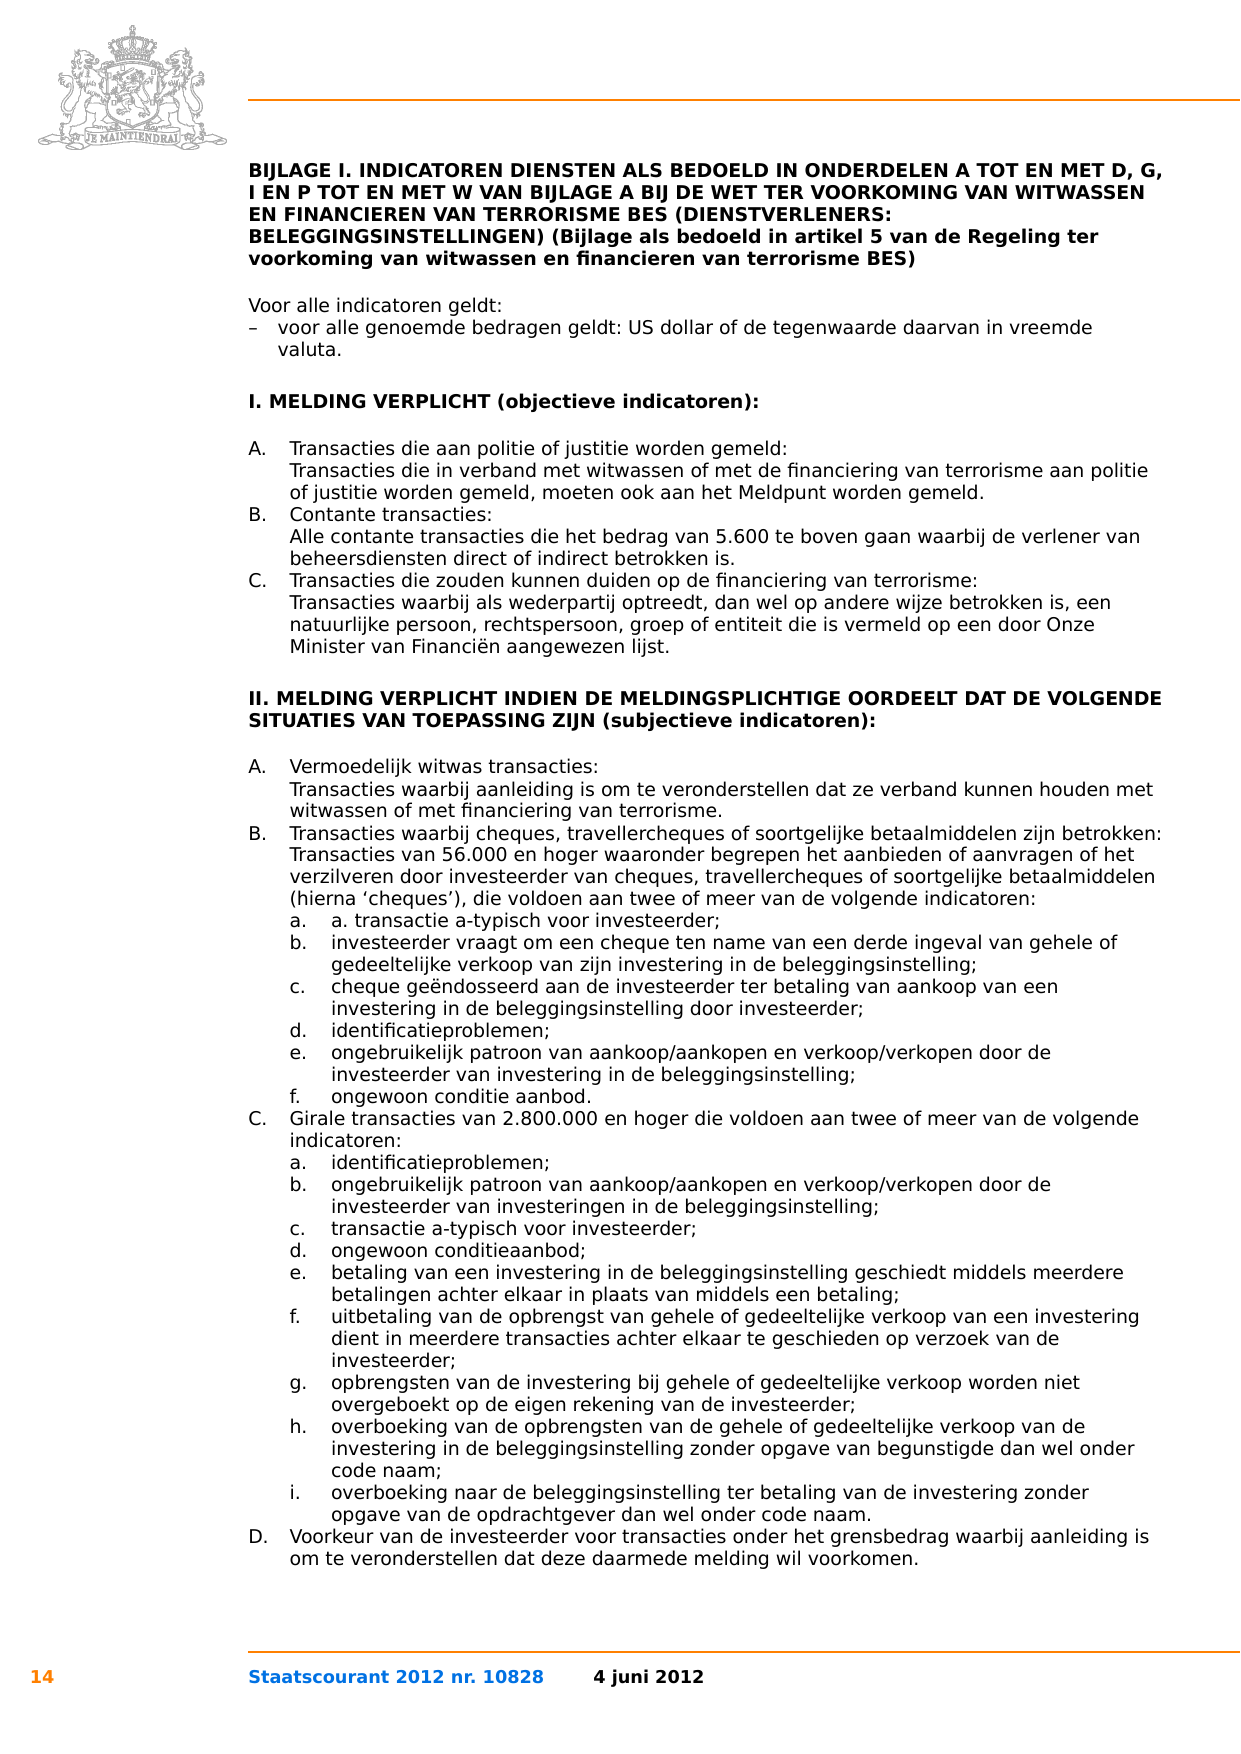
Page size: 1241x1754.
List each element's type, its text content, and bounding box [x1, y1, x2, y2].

text C. Girale transacties van 2.800.000 en hoger die voldoen aan twee of meer van de volgende indicatoren: [248, 1108, 1163, 1152]
text c. transactie a-typisch voor investeerder; [289, 1218, 1163, 1240]
text Transacties van 56.000 en hoger waaronder begrepen het aanbieden of aanvragen of het verzilveren door investeerder van cheques, travellercheques of soortgelijke betaalmiddelen (hierna ‘cheques’), die voldoen aan twee of meer van de volgende indicatoren: [289, 844, 1163, 910]
text d. ongewoon conditieaanbod; [289, 1240, 1163, 1262]
text d. identificatieproblemen; [289, 1020, 1163, 1042]
text D. Voorkeur van de investeerder voor transacties onder het grensbedrag waarbij aanleiding is om te veronderstellen dat deze daarmede melding wil voorkomen. [248, 1526, 1163, 1570]
text b. ongebruikelijk patroon van aankoop/aankopen en verkoop/verkopen door de investeerder van investeringen in de beleggingsinstelling; [289, 1174, 1163, 1218]
text g. opbrengsten van de investering bij gehele of gedeeltelijke verkoop worden niet overgeboekt op de eigen rekening van de investeerder; [289, 1372, 1163, 1416]
text A. Transacties die aan politie of justitie worden gemeld: [248, 438, 1163, 460]
subtitle BIJLAGE I. INDICATOREN DIENSTEN ALS BEDOELD IN ONDERDELEN A TOT EN MET D, G, I EN P TOT EN MET W VAN BIJLAGE A BIJ DE WET TER VOORKOMING VAN WITWASSEN EN FINANCIEREN VAN TERRORISME BES (DIENSTVERLENERS: BELEGGINGSINSTELLINGEN) (Bijlage als bedoeld in artikel 5 van de Regeling ter voorkoming van witwassen en financieren van terrorisme BES) [248, 160, 1163, 270]
text A. Vermoedelijk witwas transacties: [248, 756, 1163, 778]
subtitle I. MELDING VERPLICHT (objectieve indicatoren): [248, 391, 1163, 413]
text Transacties waarbij aanleiding is om te veronderstellen dat ze verband kunnen houden met witwassen of met financiering van terrorisme. [289, 778, 1163, 822]
picture [38, 25, 227, 150]
text f. ongewoon conditie aanbod. [289, 1086, 1163, 1108]
text B. Contante transacties: [248, 504, 1163, 526]
text a. identificatieproblemen; [289, 1152, 1163, 1174]
text h. overboeking van de opbrengsten van de gehele of gedeeltelijke verkoop van de investering in de beleggingsinstelling zonder opgave van begunstigde dan wel onder code naam; [289, 1416, 1163, 1482]
subtitle II. MELDING VERPLICHT INDIEN DE MELDINGSPLICHTIGE OORDEELT DAT DE VOLGENDE SITUATIES VAN TOEPASSING ZIJN (subjectieve indicatoren): [248, 687, 1163, 731]
text e. ongebruikelijk patroon van aankoop/aankopen en verkoop/verkopen door de investeerder van investering in de beleggingsinstelling; [289, 1042, 1163, 1086]
text a. a. transactie a-typisch voor investeerder; [289, 910, 1163, 932]
text Transacties waarbij als wederpartij optreedt, dan wel op andere wijze betrokken is, een natuurlijke persoon, rechtspersoon, groep of entiteit die is vermeld op een door Onze Minister van Financiën aangewezen lijst. [289, 592, 1163, 657]
text – voor alle genoemde bedragen geldt: US dollar of de tegenwaarde daarvan in vreemde valuta. [248, 317, 1163, 361]
text b. investeerder vraagt om een cheque ten name van een derde ingeval van gehele of gedeeltelijke verkoop van zijn investering in de beleggingsinstelling; [289, 932, 1163, 976]
text B. Transacties waarbij cheques, travellercheques of soortgelijke betaalmiddelen zijn betrokken: [248, 822, 1163, 844]
text Alle contante transacties die het bedrag van 5.600 te boven gaan waarbij de verlener van beheersdiensten direct of indirect betrokken is. [289, 526, 1163, 569]
text e. betaling van een investering in de beleggingsinstelling geschiedt middels meerdere betalingen achter elkaar in plaats van middels een betaling; [289, 1262, 1163, 1306]
text f. uitbetaling van de opbrengst van gehele of gedeeltelijke verkoop van een investering dient in meerdere transacties achter elkaar te geschieden op verzoek van de investeerder; [289, 1306, 1163, 1372]
text c. cheque geëndosseerd aan de investeerder ter betaling van aankoop van een investering in de beleggingsinstelling door investeerder; [289, 976, 1163, 1020]
text C. Transacties die zouden kunnen duiden op de financiering van terrorisme: [248, 569, 1163, 592]
text i. overboeking naar de beleggingsinstelling ter betaling van de investering zonder opgave van de opdrachtgever dan wel onder code naam. [289, 1482, 1163, 1526]
text Transacties die in verband met witwassen of met de financiering van terrorisme aan politie of justitie worden gemeld, moeten ook aan het Meldpunt worden gemeld. [289, 460, 1163, 504]
text Voor alle indicatoren geldt: [248, 295, 1163, 317]
